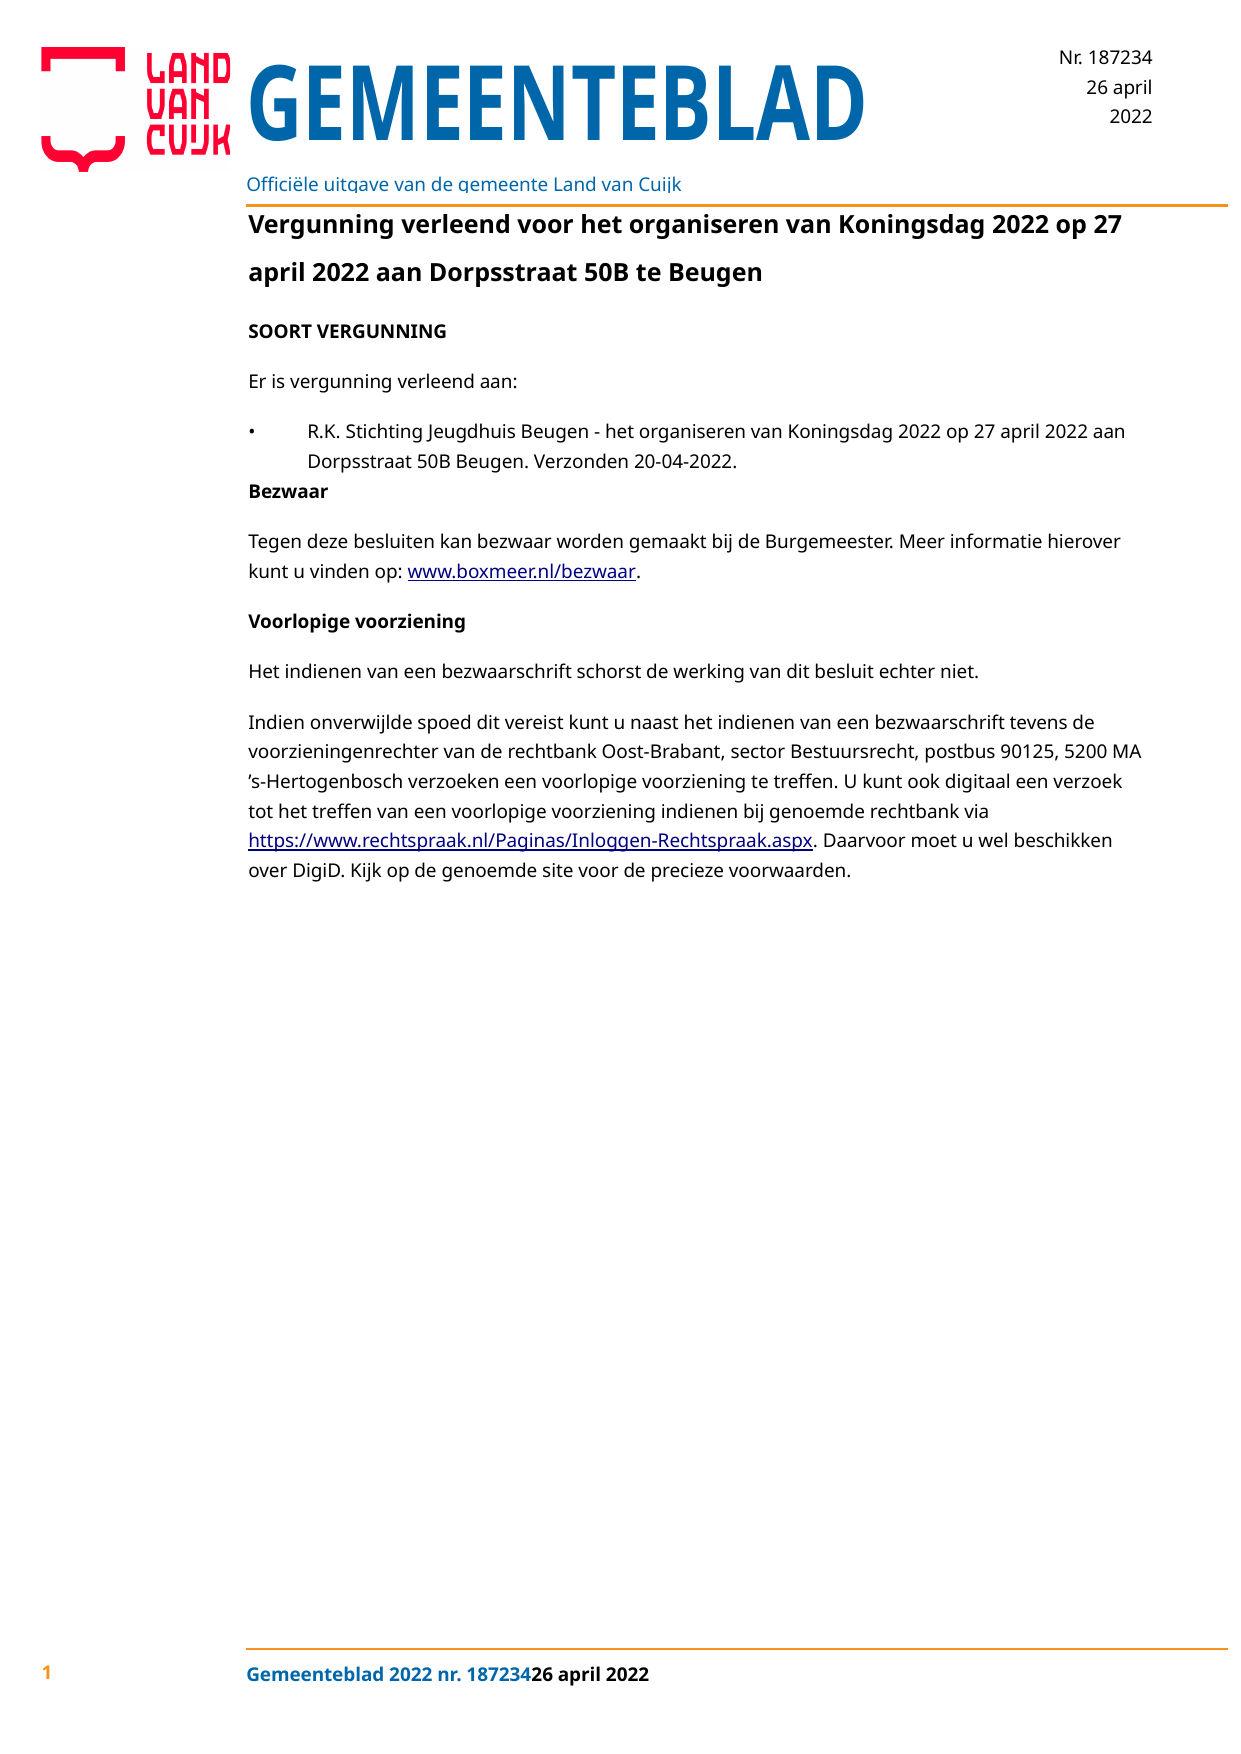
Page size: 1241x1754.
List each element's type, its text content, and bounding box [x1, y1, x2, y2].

text Tegen deze besluiten kan bezwaar worden gemaakt bij de Burgemeester. Meer informatie hierover kunt u vinden op: www.boxmeer.nl/bezwaar. [248, 528, 1152, 584]
text Het indienen van een bezwaarschrift schorst de werking van dit besluit echter niet. [248, 659, 1152, 684]
picture [41, 47, 231, 172]
text SOORT VERGUNNING [248, 318, 1152, 344]
text Er is vergunning verleend aan: [248, 368, 1152, 394]
text Voorlopige voorziening [248, 608, 1152, 634]
text Indien onverwijlde spoed dit vereist kunt u naast het indienen van een bezwaarschrift tevens de voorzieningenrechter van de rechtbank Oost-Brabant, sector Bestuursrecht, postbus 90125, 5200 MA ’s-Hertogenbosch verzoeken een voorlopige voorziening te treffen. U kunt ook digitaal een verzoek tot het treffen van een voorlopige voorziening indienen bij genoemde rechtbank via https://www.rechtspraak.nl/Paginas/Inloggen-Rechtspraak.aspx. Daarvoor moet u wel beschikken over DigiD. Kijk op de genoemde site voor de precieze voorwaarden. [248, 709, 1152, 883]
list R.K. Stichting Jeugdhuis Beugen - het organiseren van Koningsdag 2022 op 27 april 2022 aan Dorpsstraat 50B Beugen. Verzonden 20-04-2022. [248, 419, 1152, 474]
text Bezwaar [248, 478, 1152, 504]
text Vergunning verleend voor het organiseren van Koningsdag 2022 op 27 april 2022 aan Dorpsstraat 50B te Beugen [248, 207, 1152, 288]
